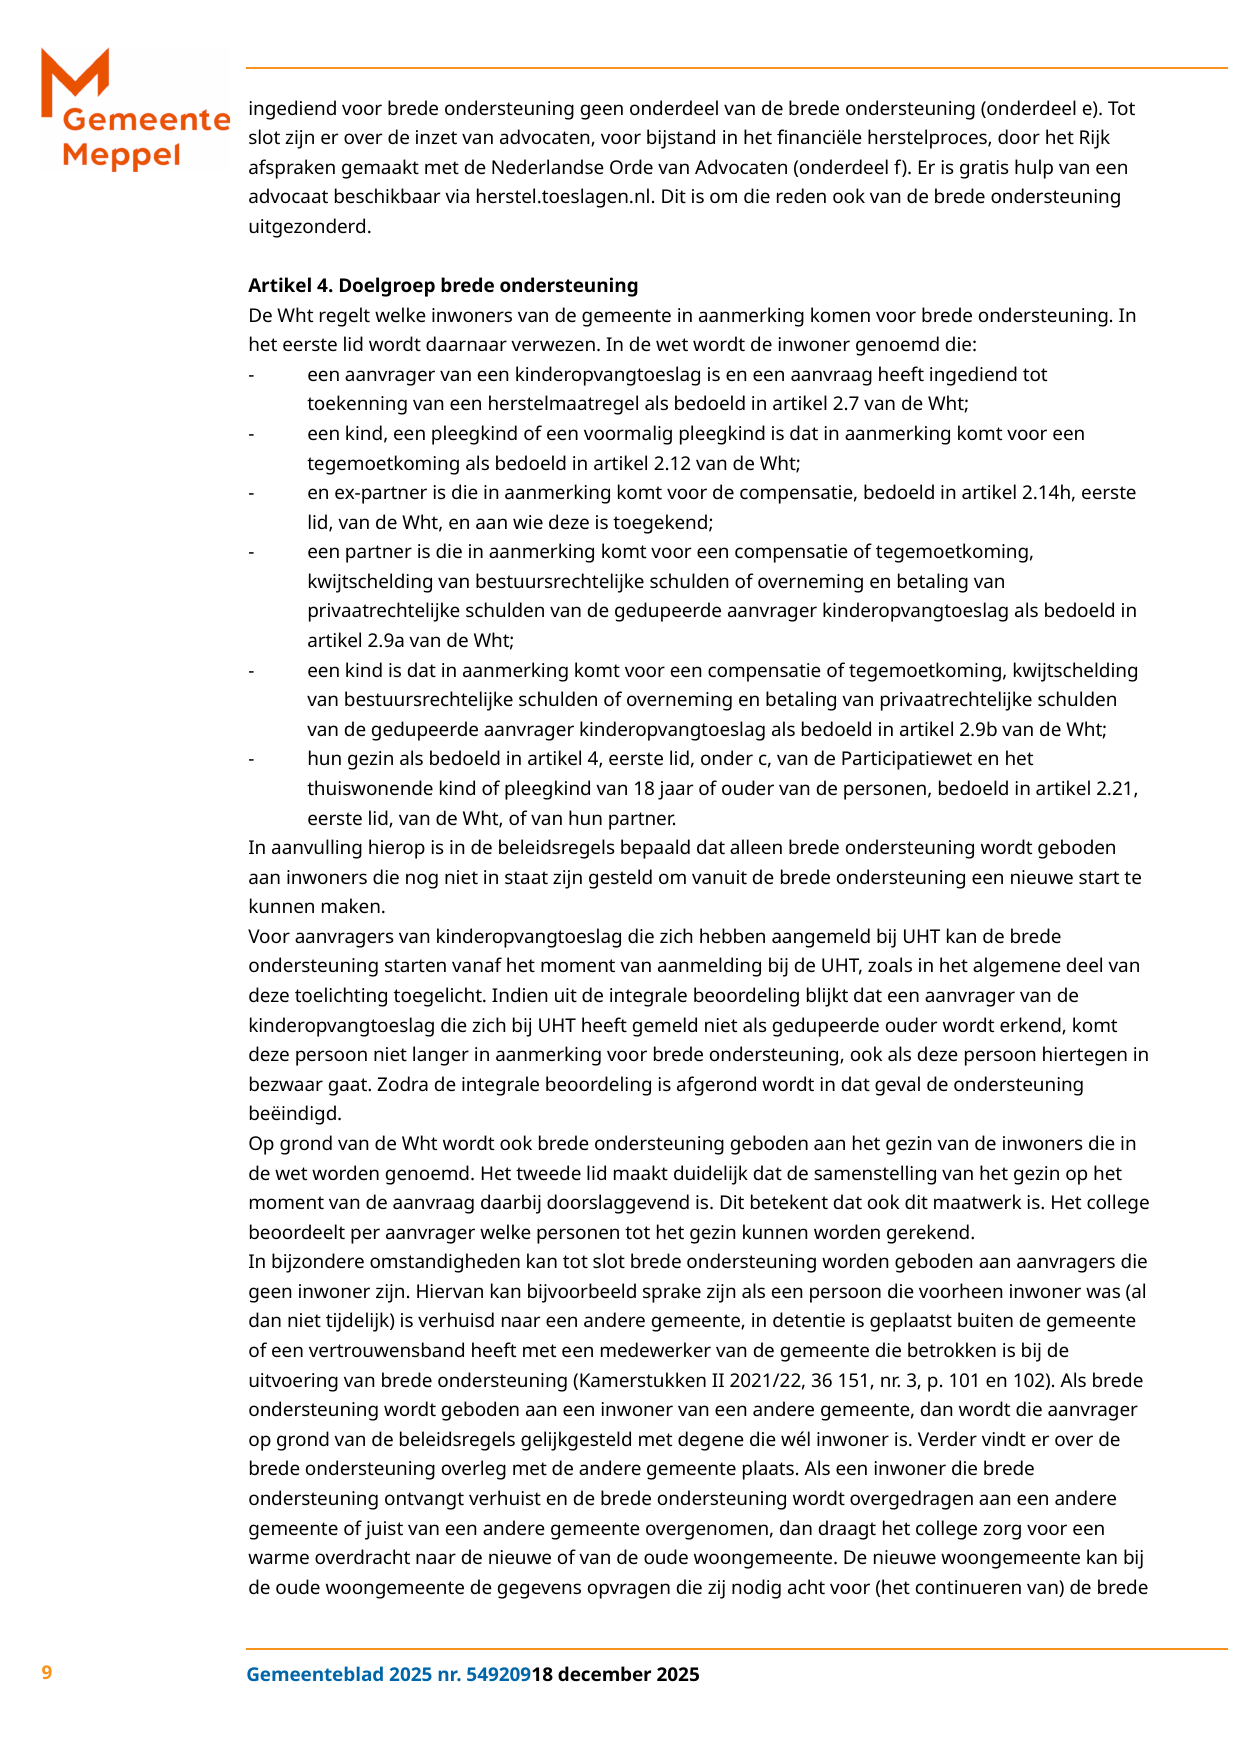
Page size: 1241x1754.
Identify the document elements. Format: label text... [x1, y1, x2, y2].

list hun gezin als bedoeld in artikel 4, eerste lid, onder c, van de Participatiewet en het thuiswonende kind of pleegkind van 18 jaar of ouder van de personen, bedoeld in artikel 2.21, eerste lid, van de Wht, of van hun partner. [248, 746, 1152, 831]
text Voor aanvragers van kinderopvangtoeslag die zich hebben aangemeld bij UHT kan de brede ondersteuning starten vanaf het moment van aanmelding bij de UHT, zoals in het algemene deel van deze toelichting toegelicht. Indien uit de integrale beoordeling blijkt dat een aanvrager van de kinderopvangtoeslag die zich bij UHT heeft gemeld niet als gedupeerde ouder wordt erkend, komt deze persoon niet langer in aanmerking voor brede ondersteuning, ook als deze persoon hiertegen in bezwaar gaat. Zodra de integrale beoordeling is afgerond wordt in dat geval de ondersteuning beëindigd. [248, 923, 1152, 1126]
list een partner is die in aanmerking komt voor een compensatie of tegemoetkoming, kwijtschelding van bestuursrechtelijke schulden of overneming en betaling van privaatrechtelijke schulden van de gedupeerde aanvrager kinderopvangtoeslag als bedoeld in artikel 2.9a van de Wht; [248, 538, 1152, 653]
list een aanvrager van een kinderopvangtoeslag is en een aanvraag heeft ingediend tot toekenning van een herstelmaatregel als bedoeld in artikel 2.7 van de Wht; [248, 361, 1152, 416]
picture [41, 47, 231, 172]
list een kind, een pleegkind of een voormalig pleegkind is dat in aanmerking komt voor een tegemoetkoming als bedoeld in artikel 2.12 van de Wht; [248, 420, 1152, 476]
text In bijzondere omstandigheden kan tot slot brede ondersteuning worden geboden aan aanvragers die geen inwoner zijn. Hiervan kan bijvoorbeeld sprake zijn als een persoon die voorheen inwoner was (al dan niet tijdelijk) is verhuisd naar een andere gemeente, in detentie is geplaatst buiten de gemeente of een vertrouwensband heeft met een medewerker van de gemeente die betrokken is bij de uitvoering van brede ondersteuning (Kamerstukken II 2021/22, 36 151, nr. 3, p. 101 en 102). Als brede ondersteuning wordt geboden aan een inwoner van een andere gemeente, dan wordt die aanvrager op grond van de beleidsregels gelijkgesteld met degene die wél inwoner is. Verder vindt er over de brede ondersteuning overleg met de andere gemeente plaats. Als een inwoner die brede ondersteuning ontvangt verhuist en de brede ondersteuning wordt overgedragen aan een andere gemeente of juist van een andere gemeente overgenomen, dan draagt het college zorg voor een warme overdracht naar de nieuwe of van de oude woongemeente. De nieuwe woongemeente kan bij de oude woongemeente de gegevens opvragen die zij nodig acht voor (het continueren van) de brede [248, 1248, 1152, 1600]
list een kind is dat in aanmerking komt voor een compensatie of tegemoetkoming, kwijtschelding van bestuursrechtelijke schulden of overneming en betaling van privaatrechtelijke schulden van de gedupeerde aanvrager kinderopvangtoeslag als bedoeld in artikel 2.9b van de Wht; [248, 657, 1152, 742]
text De Wht regelt welke inwoners van de gemeente in aanmerking komen voor brede ondersteuning. In het eerste lid wordt daarnaar verwezen. In de wet wordt de inwoner genoemd die: [248, 302, 1152, 357]
text In aanvulling hierop is in de beleidsregels bepaald dat alleen brede ondersteuning wordt geboden aan inwoners die nog niet in staat zijn gesteld om vanuit de brede ondersteuning een nieuwe start te kunnen maken. [248, 834, 1152, 919]
list en ex-partner is die in aanmerking komt voor de compensatie, bedoeld in artikel 2.14h, eerste lid, van de Wht, en aan wie deze is toegekend; [248, 479, 1152, 535]
text Artikel 4. Doelgroep brede ondersteuning [248, 272, 1152, 298]
text ingediend voor brede ondersteuning geen onderdeel van de brede ondersteuning (onderdeel e). Tot slot zijn er over de inzet van advocaten, voor bijstand in het financiële herstelproces, door het Rijk afspraken gemaakt met de Nederlandse Orde van Advocaten (onderdeel f). Er is gratis hulp van een advocaat beschikbaar via herstel.toeslagen.nl. Dit is om die reden ook van de brede ondersteuning uitgezonderd. [248, 95, 1152, 239]
text Op grond van de Wht wordt ook brede ondersteuning geboden aan het gezin van de inwoners die in de wet worden genoemd. Het tweede lid maakt duidelijk dat de samenstelling van het gezin op het moment van de aanvraag daarbij doorslaggevend is. Dit betekent dat ook dit maatwerk is. Het college beoordeelt per aanvrager welke personen tot het gezin kunnen worden gerekend. [248, 1130, 1152, 1245]
